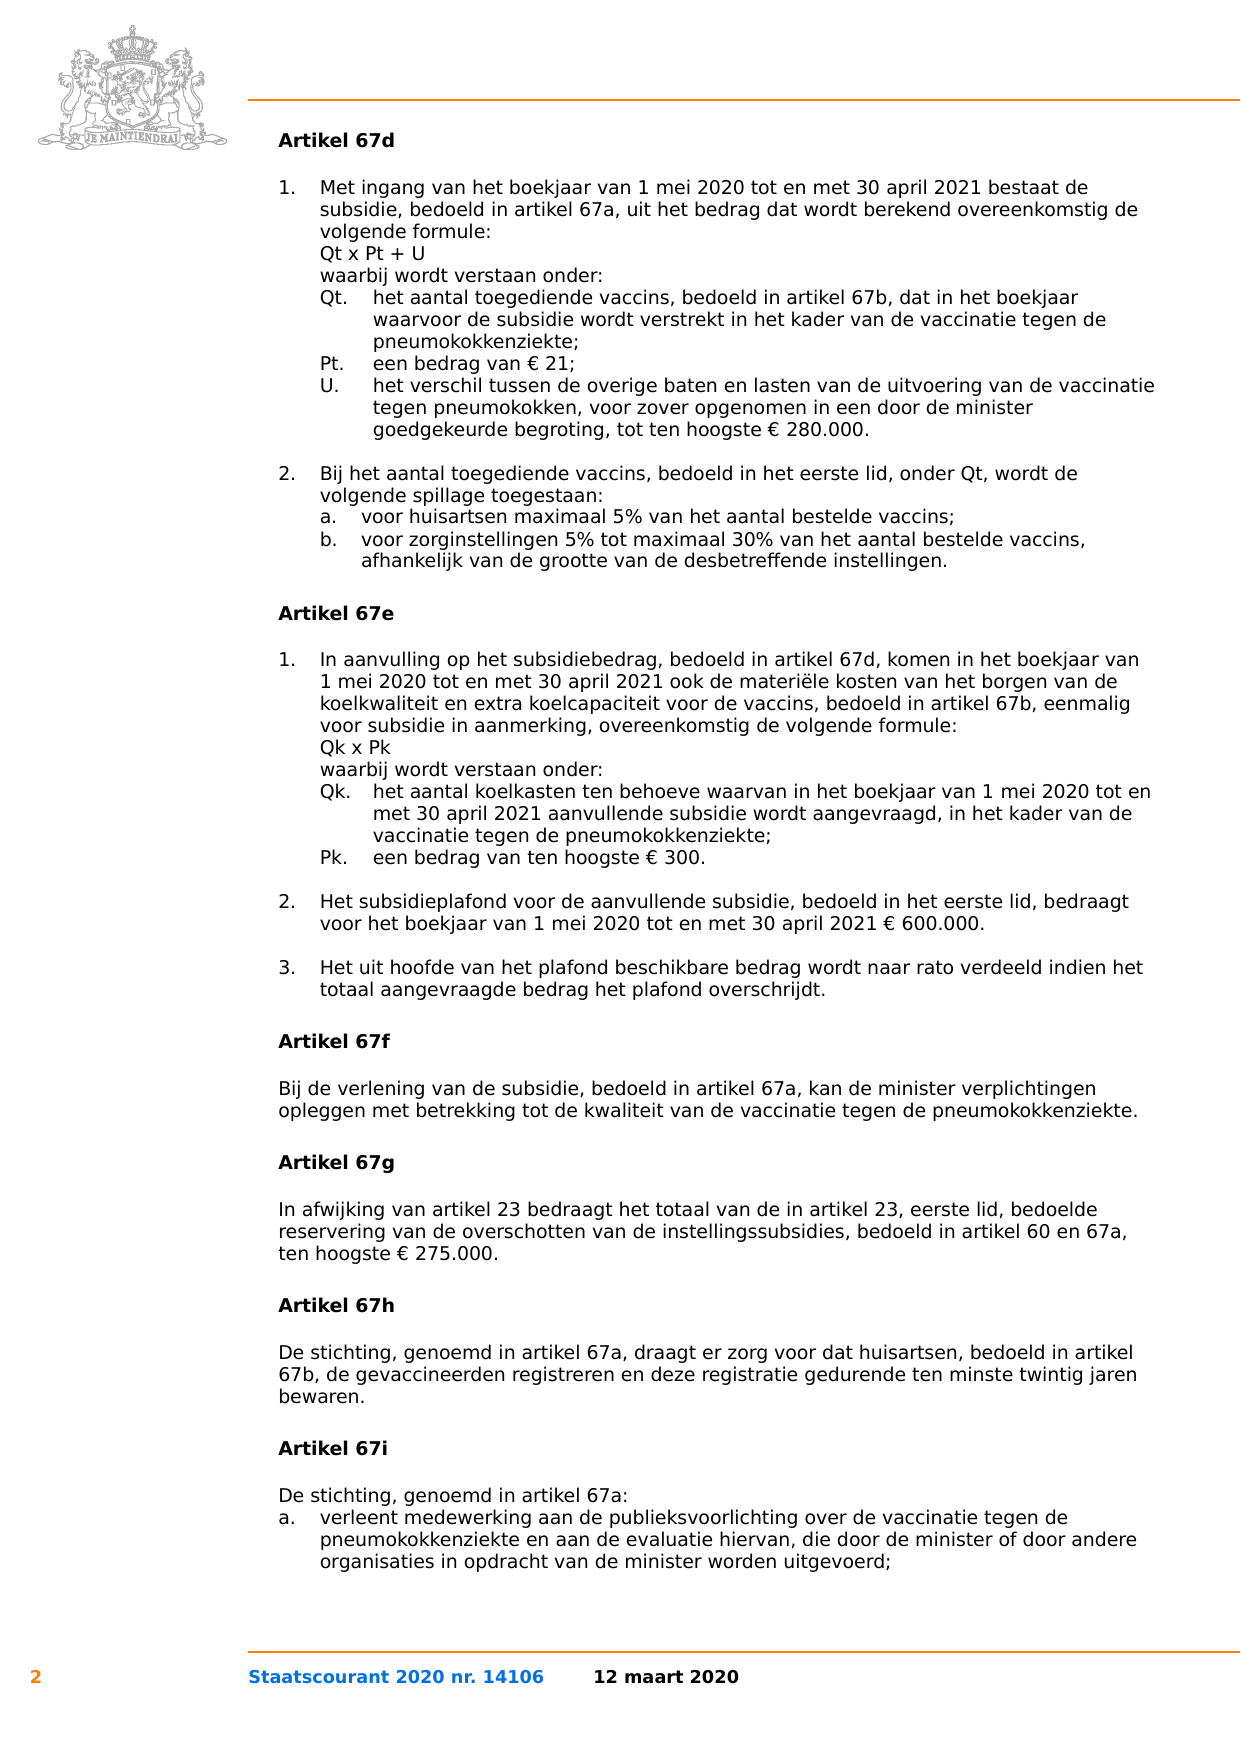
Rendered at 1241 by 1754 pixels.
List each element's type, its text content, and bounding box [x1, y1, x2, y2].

text Pk. een bedrag van ten hoogste € 300. [319, 847, 1163, 869]
text De stichting, genoemd in artikel 67a, draagt er zorg voor dat huisartsen, bedoeld in artikel 67b, de gevaccineerden registreren en deze registratie gedurende ten minste twintig jaren bewaren. [278, 1342, 1163, 1408]
subtitle Artikel 67e [278, 602, 1163, 624]
text Qk x Pk [319, 737, 1163, 759]
text 1. Met ingang van het boekjaar van 1 mei 2020 tot en met 30 april 2021 bestaat de subsidie, bedoeld in artikel 67a, uit het bedrag dat wordt berekend overeenkomstig de volgende formule: [278, 177, 1163, 243]
text De stichting, genoemd in artikel 67a: [278, 1484, 1163, 1507]
text 1. In aanvulling op het subsidiebedrag, bedoeld in artikel 67d, komen in het boekjaar van 1 mei 2020 tot en met 30 april 2021 ook de materiële kosten van het borgen van de koelkwaliteit en extra koelcapaciteit voor de vaccins, bedoeld in artikel 67b, eenmalig voor subsidie in aanmerking, overeenkomstig de volgende formule: [278, 649, 1163, 737]
text 2. Bij het aantal toegediende vaccins, bedoeld in het eerste lid, onder Qt, wordt de volgende spillage toegestaan: [278, 462, 1163, 506]
text a. verleent medewerking aan de publieksvoorlichting over de vaccinatie tegen de pneumokokkenziekte en aan de evaluatie hiervan, die door de minister of door andere organisaties in opdracht van de minister worden uitgevoerd; [278, 1507, 1163, 1572]
text 2. Het subsidieplafond voor de aanvullende subsidie, bedoeld in het eerste lid, bedraagt voor het boekjaar van 1 mei 2020 tot en met 30 april 2021 € 600.000. [278, 891, 1163, 935]
subtitle Artikel 67d [278, 130, 1163, 152]
text Qt. het aantal toegediende vaccins, bedoeld in artikel 67b, dat in het boekjaar waarvoor de subsidie wordt verstrekt in het kader van de vaccinatie tegen de pneumokokkenziekte; [319, 287, 1163, 353]
text a. voor huisartsen maximaal 5% van het aantal bestelde vaccins; [319, 506, 1163, 528]
text 3. Het uit hoofde van het plafond beschikbare bedrag wordt naar rato verdeeld indien het totaal aangevraagde bedrag het plafond overschrijdt. [278, 957, 1163, 1001]
text U. het verschil tussen de overige baten en lasten van de uitvoering van de vaccinatie tegen pneumokokken, voor zover opgenomen in een door de minister goedgekeurde begroting, tot ten hoogste € 280.000. [319, 375, 1163, 441]
subtitle Artikel 67h [278, 1295, 1163, 1317]
text Pt. een bedrag van € 21; [319, 353, 1163, 375]
text Qt x Pt + U [319, 243, 1163, 265]
subtitle Artikel 67f [278, 1031, 1163, 1053]
subtitle Artikel 67g [278, 1152, 1163, 1174]
subtitle Artikel 67i [278, 1438, 1163, 1459]
text waarbij wordt verstaan onder: [319, 265, 1163, 287]
text Bij de verlening van de subsidie, bedoeld in artikel 67a, kan de minister verplichtingen opleggen met betrekking tot de kwaliteit van de vaccinatie tegen de pneumokokkenziekte. [278, 1078, 1163, 1122]
text Qk. het aantal koelkasten ten behoeve waarvan in het boekjaar van 1 mei 2020 tot en met 30 april 2021 aanvullende subsidie wordt aangevraagd, in het kader van de vaccinatie tegen de pneumokokkenziekte; [319, 781, 1163, 847]
text b. voor zorginstellingen 5% tot maximaal 30% van het aantal bestelde vaccins, afhankelijk van de grootte van de desbetreffende instellingen. [319, 528, 1163, 572]
text waarbij wordt verstaan onder: [319, 759, 1163, 781]
text In afwijking van artikel 23 bedraagt het totaal van de in artikel 23, eerste lid, bedoelde reservering van de overschotten van de instellingssubsidies, bedoeld in artikel 60 en 67a, ten hoogste € 275.000. [278, 1199, 1163, 1265]
picture [38, 25, 227, 150]
